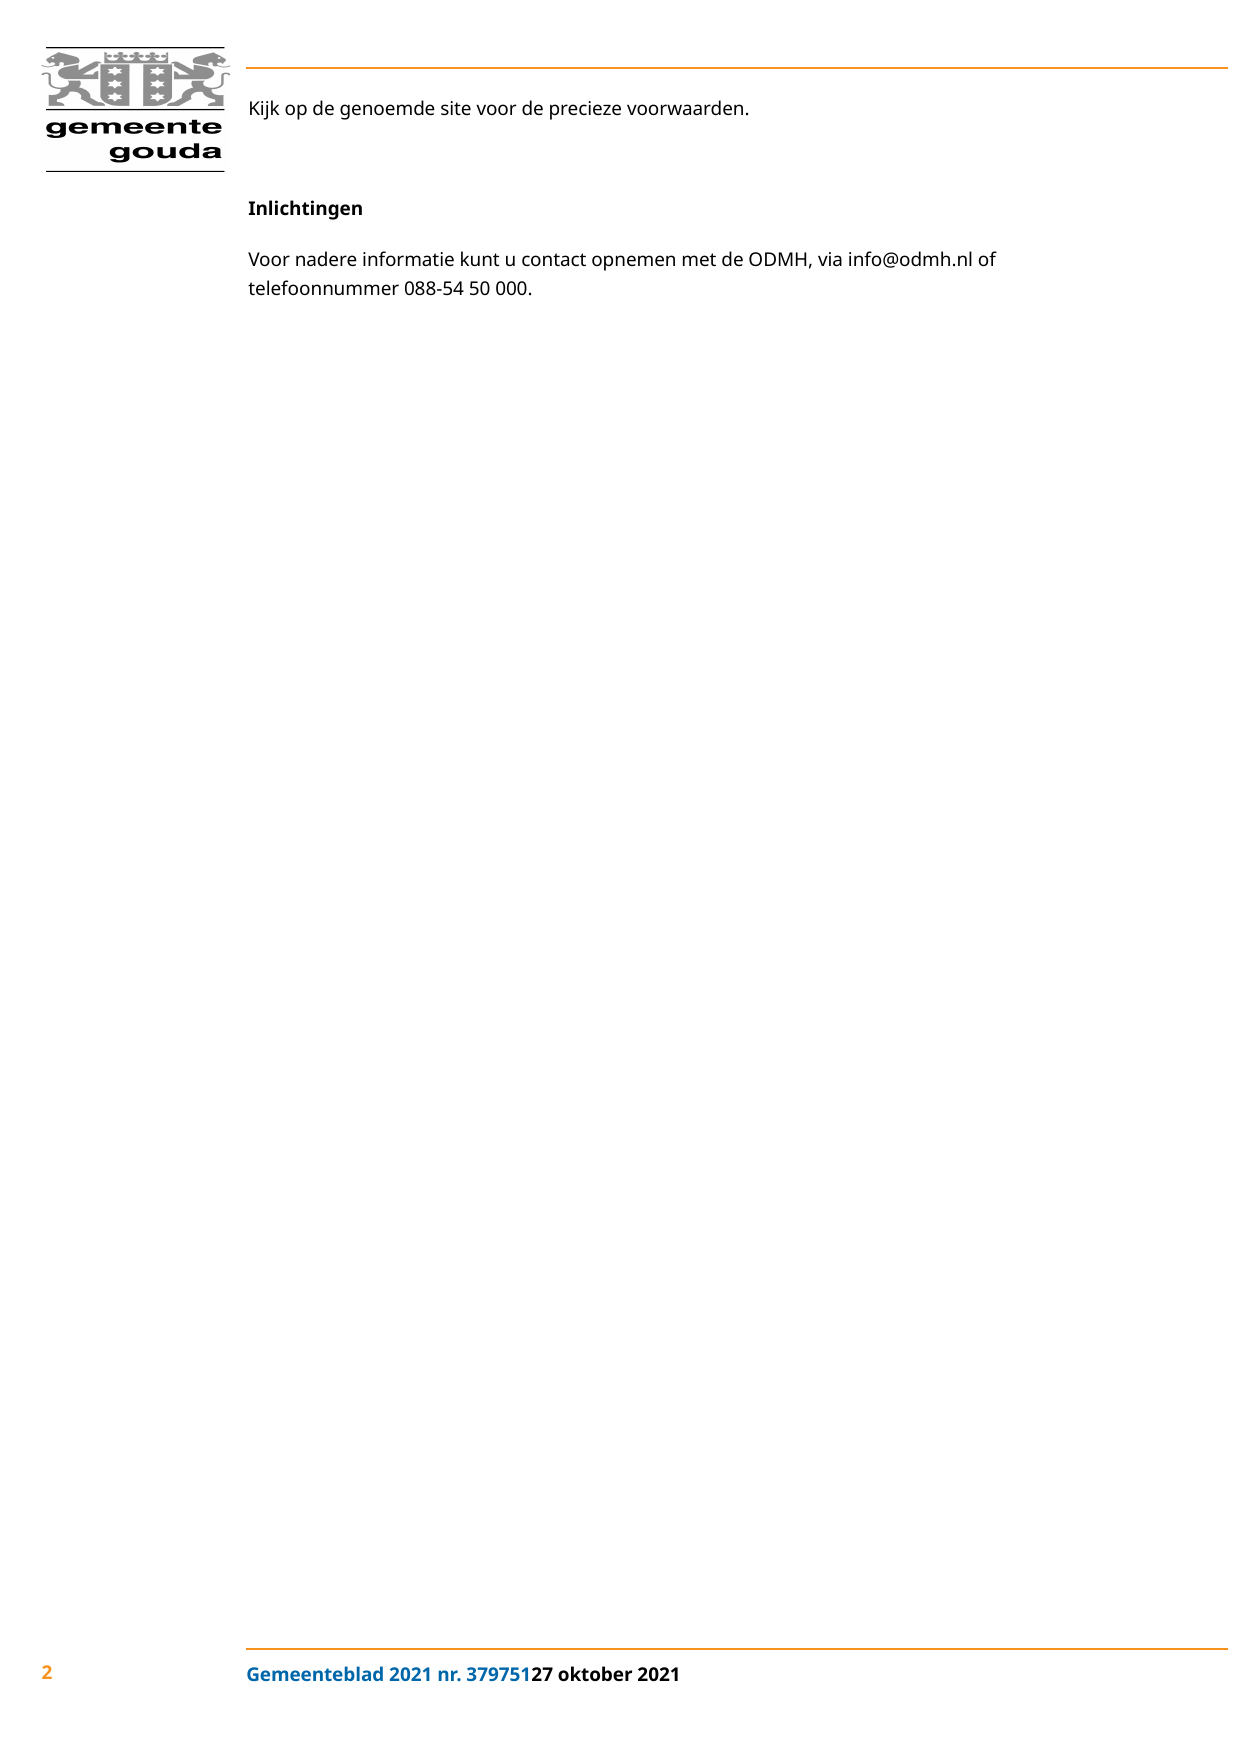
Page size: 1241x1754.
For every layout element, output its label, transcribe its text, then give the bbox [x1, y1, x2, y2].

text Kijk op de genoemde site voor de precieze voorwaarden. [248, 95, 1152, 121]
picture [41, 47, 231, 172]
text Voor nadere informatie kunt u contact opnemen met de ODMH, via info@odmh.nl of telefoonnummer 088-54 50 000. [248, 246, 1152, 301]
text Inlichtingen [248, 196, 1152, 221]
